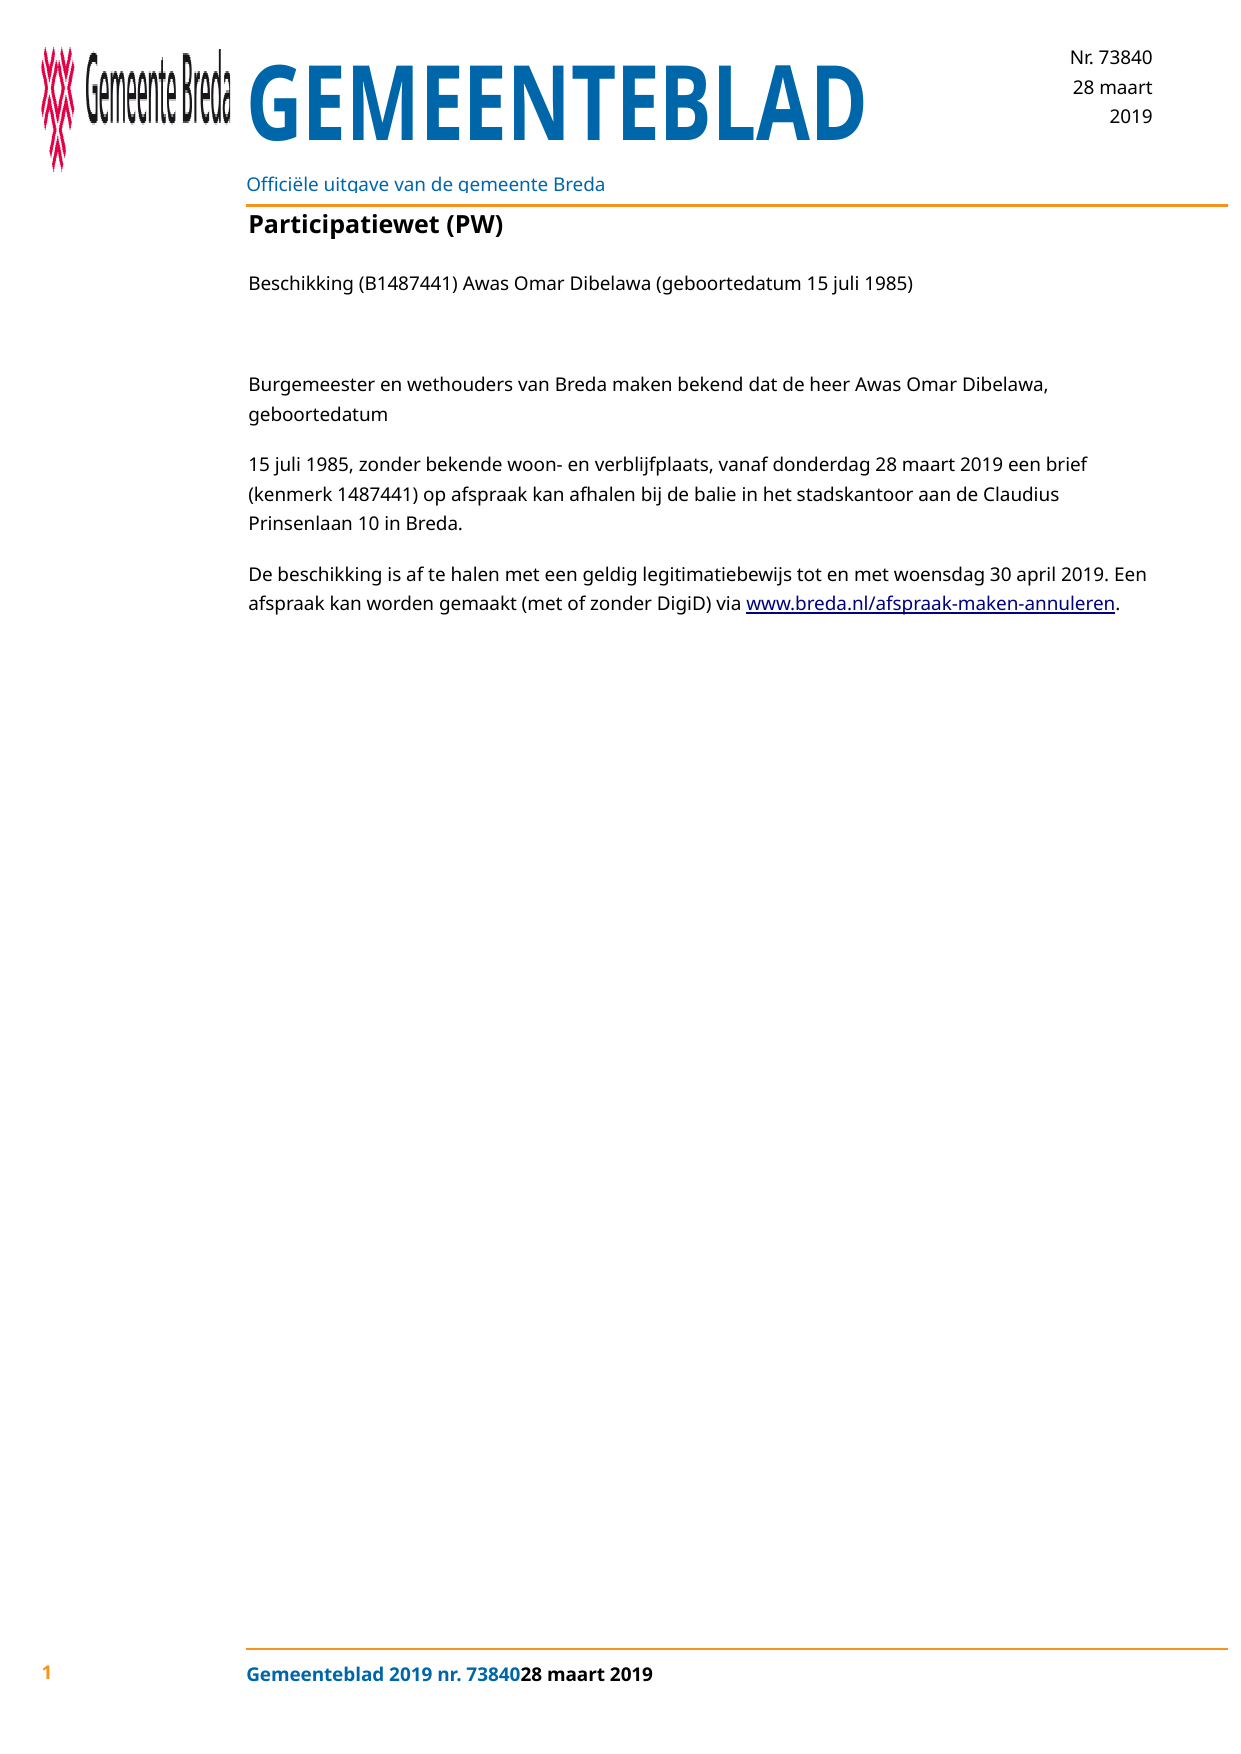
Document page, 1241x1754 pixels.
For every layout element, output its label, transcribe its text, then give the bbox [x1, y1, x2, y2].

text Burgemeester en wethouders van Breda maken bekend dat de heer Awas Omar Dibelawa, geboortedatum [248, 371, 1152, 426]
text 15 juli 1985, zonder bekende woon- en verblijfplaats, vanaf donderdag 28 maart 2019 een brief (kenmerk 1487441) op afspraak kan afhalen bij de balie in het stadskantoor aan de Claudius Prinsenlaan 10 in Breda. [248, 451, 1152, 536]
picture [41, 47, 231, 172]
text Beschikking (B1487441) Awas Omar Dibelawa (geboortedatum 15 juli 1985) [248, 270, 1152, 296]
text De beschikking is af te halen met een geldig legitimatiebewijs tot en met woensdag 30 april 2019. Een afspraak kan worden gemaakt (met of zonder DigiD) via www.breda.nl/afspraak-maken-annuleren. [248, 561, 1152, 616]
text Participatiewet (PW) [248, 207, 1152, 241]
